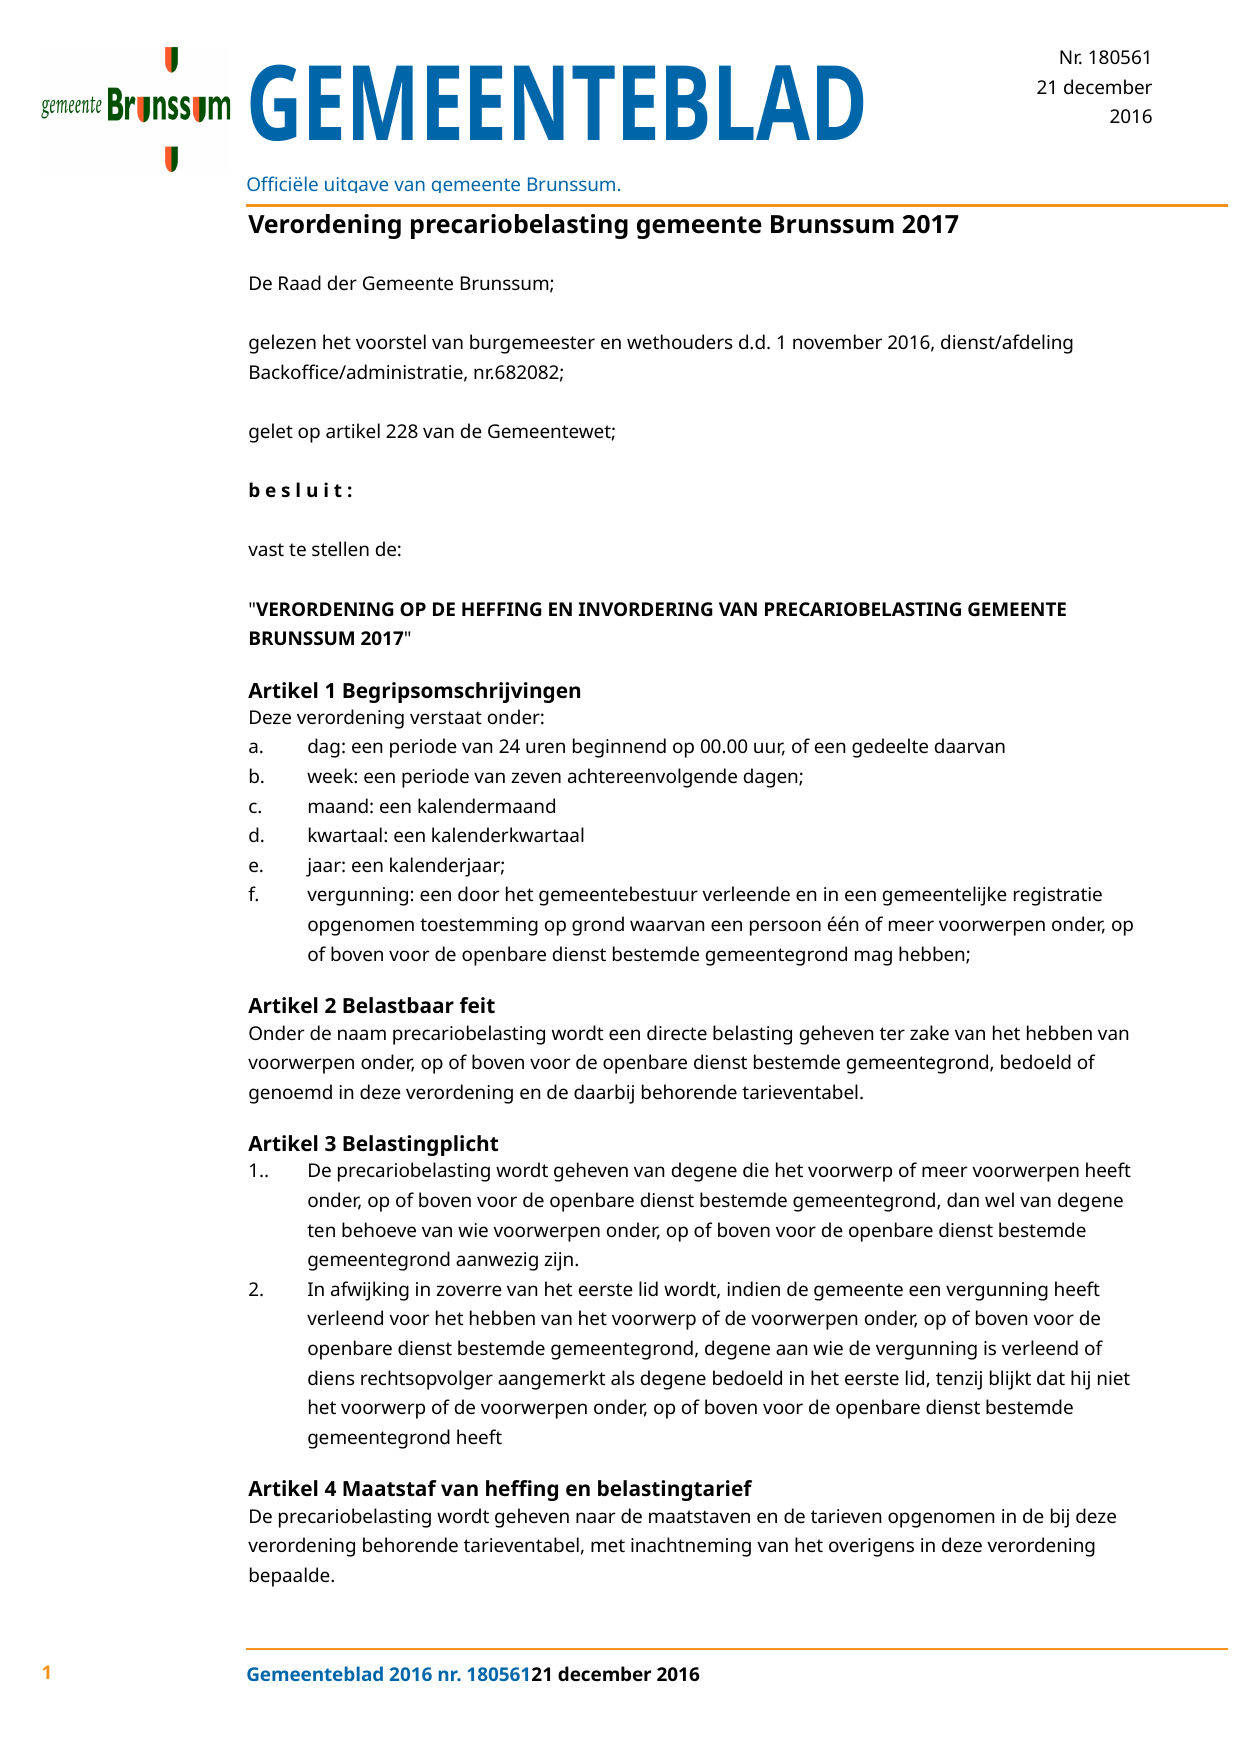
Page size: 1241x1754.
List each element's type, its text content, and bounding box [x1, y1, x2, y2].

text De Raad der Gemeente Brunssum; [248, 270, 1152, 296]
list week: een periode van zeven achtereenvolgende dagen; [248, 763, 1152, 789]
text b e s l u i t : [248, 477, 1152, 503]
text gelet op artikel 228 van de Gemeentewet; [248, 418, 1152, 444]
text Verordening precariobelasting gemeente Brunssum 2017 [248, 207, 1152, 241]
list vergunning: een door het gemeentebestuur verleende en in een gemeentelijke registratie opgenomen toestemming op grond waarvan een persoon één of meer voorwerpen onder, op of boven voor de openbare dienst bestemde gemeentegrond mag hebben; [248, 882, 1152, 967]
list dag: een periode van 24 uren beginnend op 00.00 uur, of een gedeelte daarvan [248, 734, 1152, 759]
list In afwijking in zoverre van het eerste lid wordt, indien de gemeente een vergunning heeft verleend voor het hebben van het voorwerp of de voorwerpen onder, op of boven voor de openbare dienst bestemde gemeentegrond, degene aan wie de vergunning is verleend of diens rechtsopvolger aangemerkt als degene bedoeld in het eerste lid, tenzij blijkt dat hij niet het voorwerp of de voorwerpen onder, op of boven voor de openbare dienst bestemde gemeentegrond heeft [248, 1276, 1152, 1450]
list kwartaal: een kalenderkwartaal [248, 822, 1152, 848]
text "VERORDENING OP DE HEFFING EN INVORDERING VAN PRECARIOBELASTING GEMEENTE BRUNSSUM 2017" [248, 596, 1152, 651]
list De precariobelasting wordt geheven van degene die het voorwerp of meer voorwerpen heeft onder, op of boven voor de openbare dienst bestemde gemeentegrond, dan wel van degene ten behoeve van wie voorwerpen onder, op of boven voor de openbare dienst bestemde gemeentegrond aanwezig zijn. [248, 1158, 1152, 1272]
text Artikel 4 Maatstaf van heffing en belastingtarief [248, 1474, 1152, 1503]
text gelezen het voorstel van burgemeester en wethouders d.d. 1 november 2016, dienst/afdeling Backoffice/administratie, nr.682082; [248, 329, 1152, 385]
text De precariobelasting wordt geheven naar de maatstaven en de tarieven opgenomen in de bij deze verordening behorende tarieventabel, met inachtneming van het overigens in deze verordening bepaalde. [248, 1503, 1152, 1588]
text vast te stellen de: [248, 537, 1152, 562]
list jaar: een kalenderjaar; [248, 852, 1152, 878]
text Artikel 1 Begripsomschrijvingen [248, 676, 1152, 704]
text Artikel 3 Belastingplicht [248, 1129, 1152, 1158]
list maand: een kalendermaand [248, 793, 1152, 819]
text Onder de naam precariobelasting wordt een directe belasting geheven ter zake van het hebben van voorwerpen onder, op of boven voor de openbare dienst bestemde gemeentegrond, bedoeld of genoemd in deze verordening en de daarbij behorende tarieventabel. [248, 1020, 1152, 1104]
picture [41, 47, 231, 172]
text Artikel 2 Belastbaar feit [248, 991, 1152, 1020]
text Deze verordening verstaat onder: [248, 704, 1152, 730]
